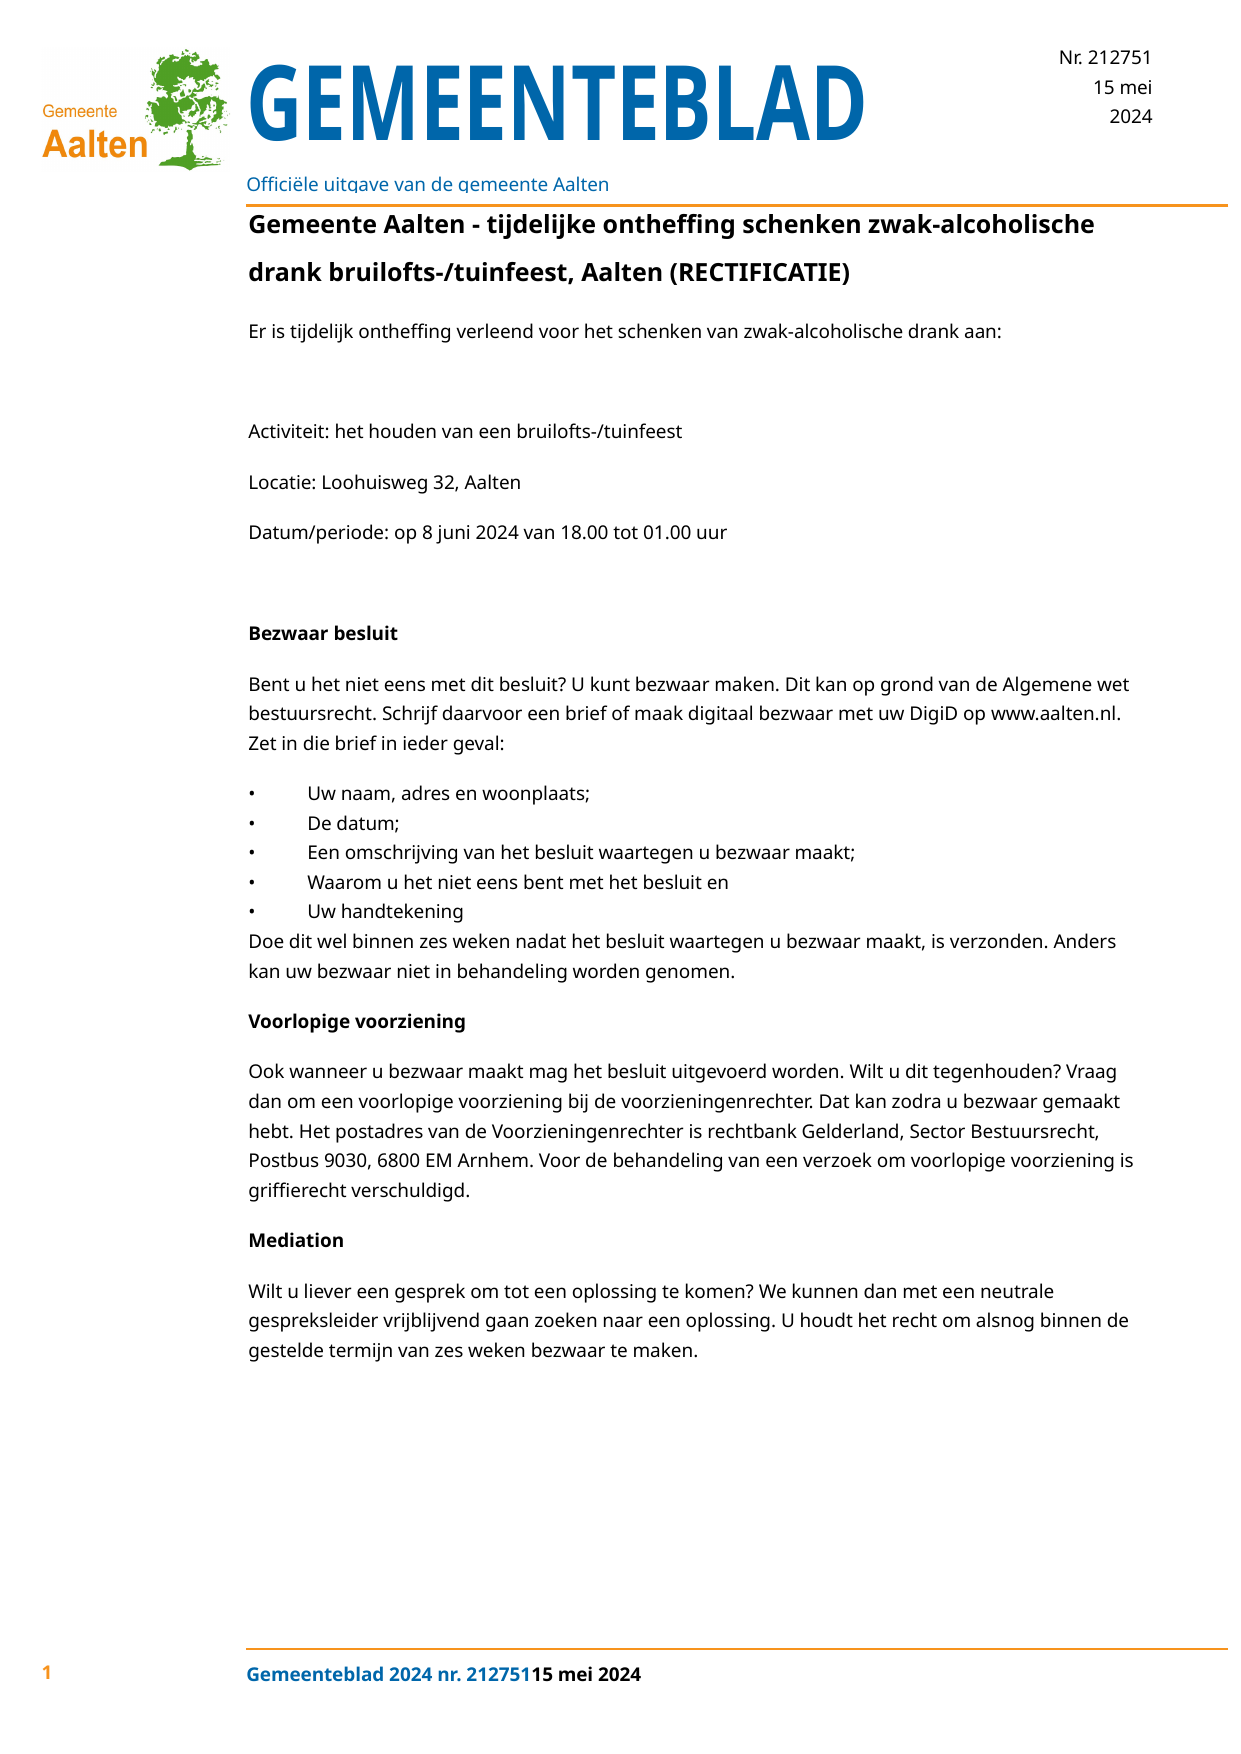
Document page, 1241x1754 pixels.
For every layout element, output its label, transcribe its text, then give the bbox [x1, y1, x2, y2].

text Er is tijdelijk ontheffing verleend voor het schenken van zwak-alcoholische drank aan: [248, 318, 1152, 344]
picture [41, 47, 231, 172]
text Bezwaar besluit [248, 620, 1152, 646]
list De datum; [248, 810, 1152, 836]
text Locatie: Loohuisweg 32, Aalten [248, 469, 1152, 495]
text Wilt u liever een gesprek om tot een oplossing te komen? We kunnen dan met een neutrale gespreksleider vrijblijvend gaan zoeken naar een oplossing. U houdt het recht om alsnog binnen de gestelde termijn van zes weken bezwaar te maken. [248, 1278, 1152, 1363]
list Waarom u het niet eens bent met het besluit en [248, 869, 1152, 895]
text Ook wanneer u bezwaar maakt mag het besluit uitgevoerd worden. Wilt u dit tegenhouden? Vraag dan om een voorlopige voorziening bij de voorzieningenrechter. Dat kan zodra u bezwaar gemaakt hebt. Het postadres van de Voorzieningenrechter is rechtbank Gelderland, Sector Bestuursrecht, Postbus 9030, 6800 EM Arnhem. Voor de behandeling van een verzoek om voorlopige voorziening is griffierecht verschuldigd. [248, 1059, 1152, 1203]
text Mediation [248, 1227, 1152, 1253]
text Gemeente Aalten - tijdelijke ontheffing schenken zwak-alcoholische drank bruilofts-/tuinfeest, Aalten (RECTIFICATIE) [248, 207, 1152, 288]
text Datum/periode: op 8 juni 2024 van 18.00 tot 01.00 uur [248, 519, 1152, 545]
list Een omschrijving van het besluit waartegen u bezwaar maakt; [248, 839, 1152, 865]
text Bent u het niet eens met dit besluit? U kunt bezwaar maken. Dit kan op grond van de Algemene wet bestuursrecht. Schrijf daarvoor een brief of maak digitaal bezwaar met uw DigiD op www.aalten.nl. Zet in die brief in ieder geval: [248, 671, 1152, 756]
text Doe dit wel binnen zes weken nadat het besluit waartegen u bezwaar maakt, is verzonden. Anders kan uw bezwaar niet in behandeling worden genomen. [248, 928, 1152, 984]
text Voorlopige voorziening [248, 1008, 1152, 1034]
list Uw handtekening [248, 899, 1152, 924]
list Uw naam, adres en woonplaats; [248, 780, 1152, 806]
text Activiteit: het houden van een bruilofts-/tuinfeest [248, 419, 1152, 444]
